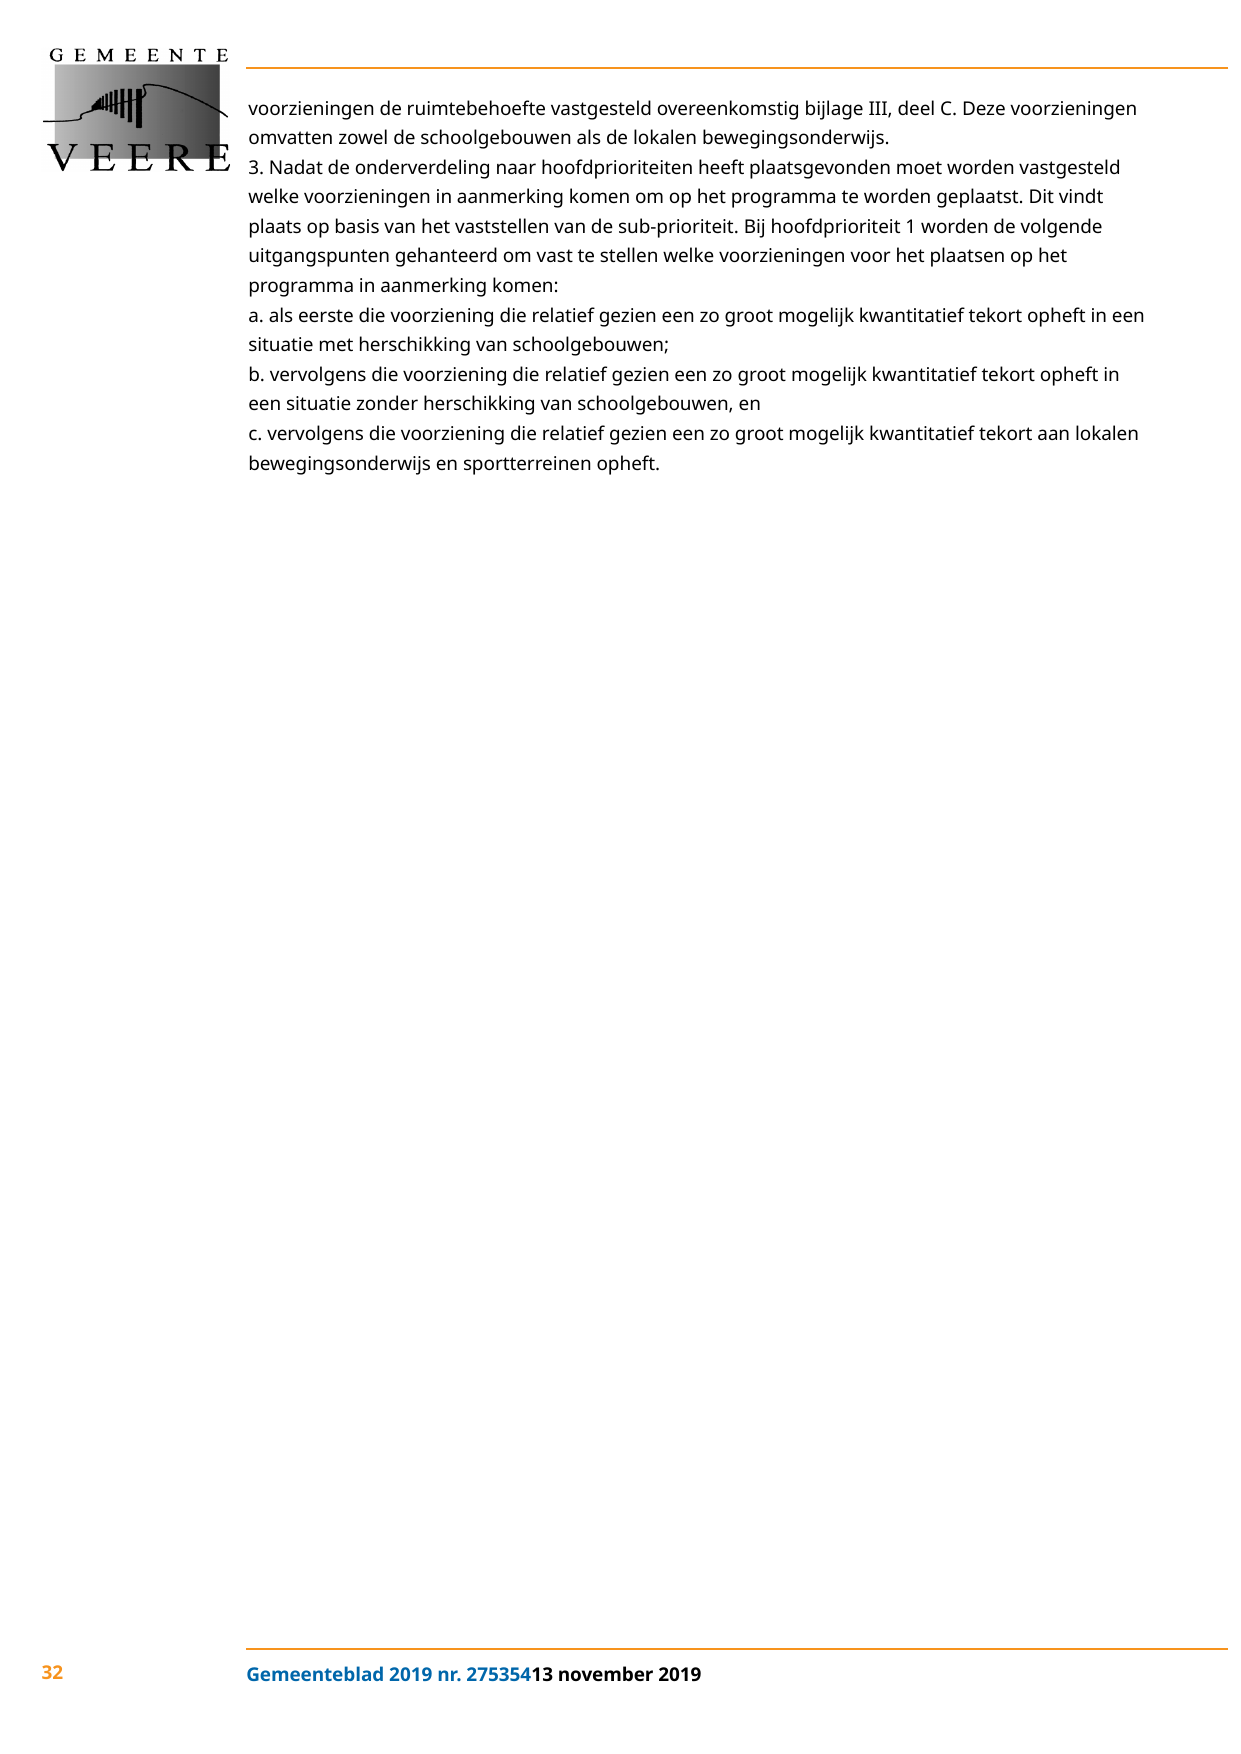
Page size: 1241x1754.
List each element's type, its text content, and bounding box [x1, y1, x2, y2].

text b. vervolgens die voorziening die relatief gezien een zo groot mogelijk kwantitatief tekort opheft in een situatie zonder herschikking van schoolgebouwen, en [248, 361, 1152, 416]
text a. als eerste die voorziening die relatief gezien een zo groot mogelijk kwantitatief tekort opheft in een situatie met herschikking van schoolgebouwen; [248, 302, 1152, 357]
text voorzieningen de ruimtebehoefte vastgesteld overeenkomstig bijlage III, deel C. Deze voorzieningen omvatten zowel de schoolgebouwen als de lokalen bewegingsonderwijs. [248, 95, 1152, 150]
text 3. Nadat de onderverdeling naar hoofdprioriteiten heeft plaatsgevonden moet worden vastgesteld welke voorzieningen in aanmerking komen om op het programma te worden geplaatst. Dit vindt plaats op basis van het vaststellen van de sub-prioriteit. Bij hoofdprioriteit 1 worden de volgende uitgangspunten gehanteerd om vast te stellen welke voorzieningen voor het plaatsen op het programma in aanmerking komen: [248, 154, 1152, 298]
picture [41, 47, 231, 172]
text c. vervolgens die voorziening die relatief gezien een zo groot mogelijk kwantitatief tekort aan lokalen bewegingsonderwijs en sportterreinen opheft. [248, 420, 1152, 476]
